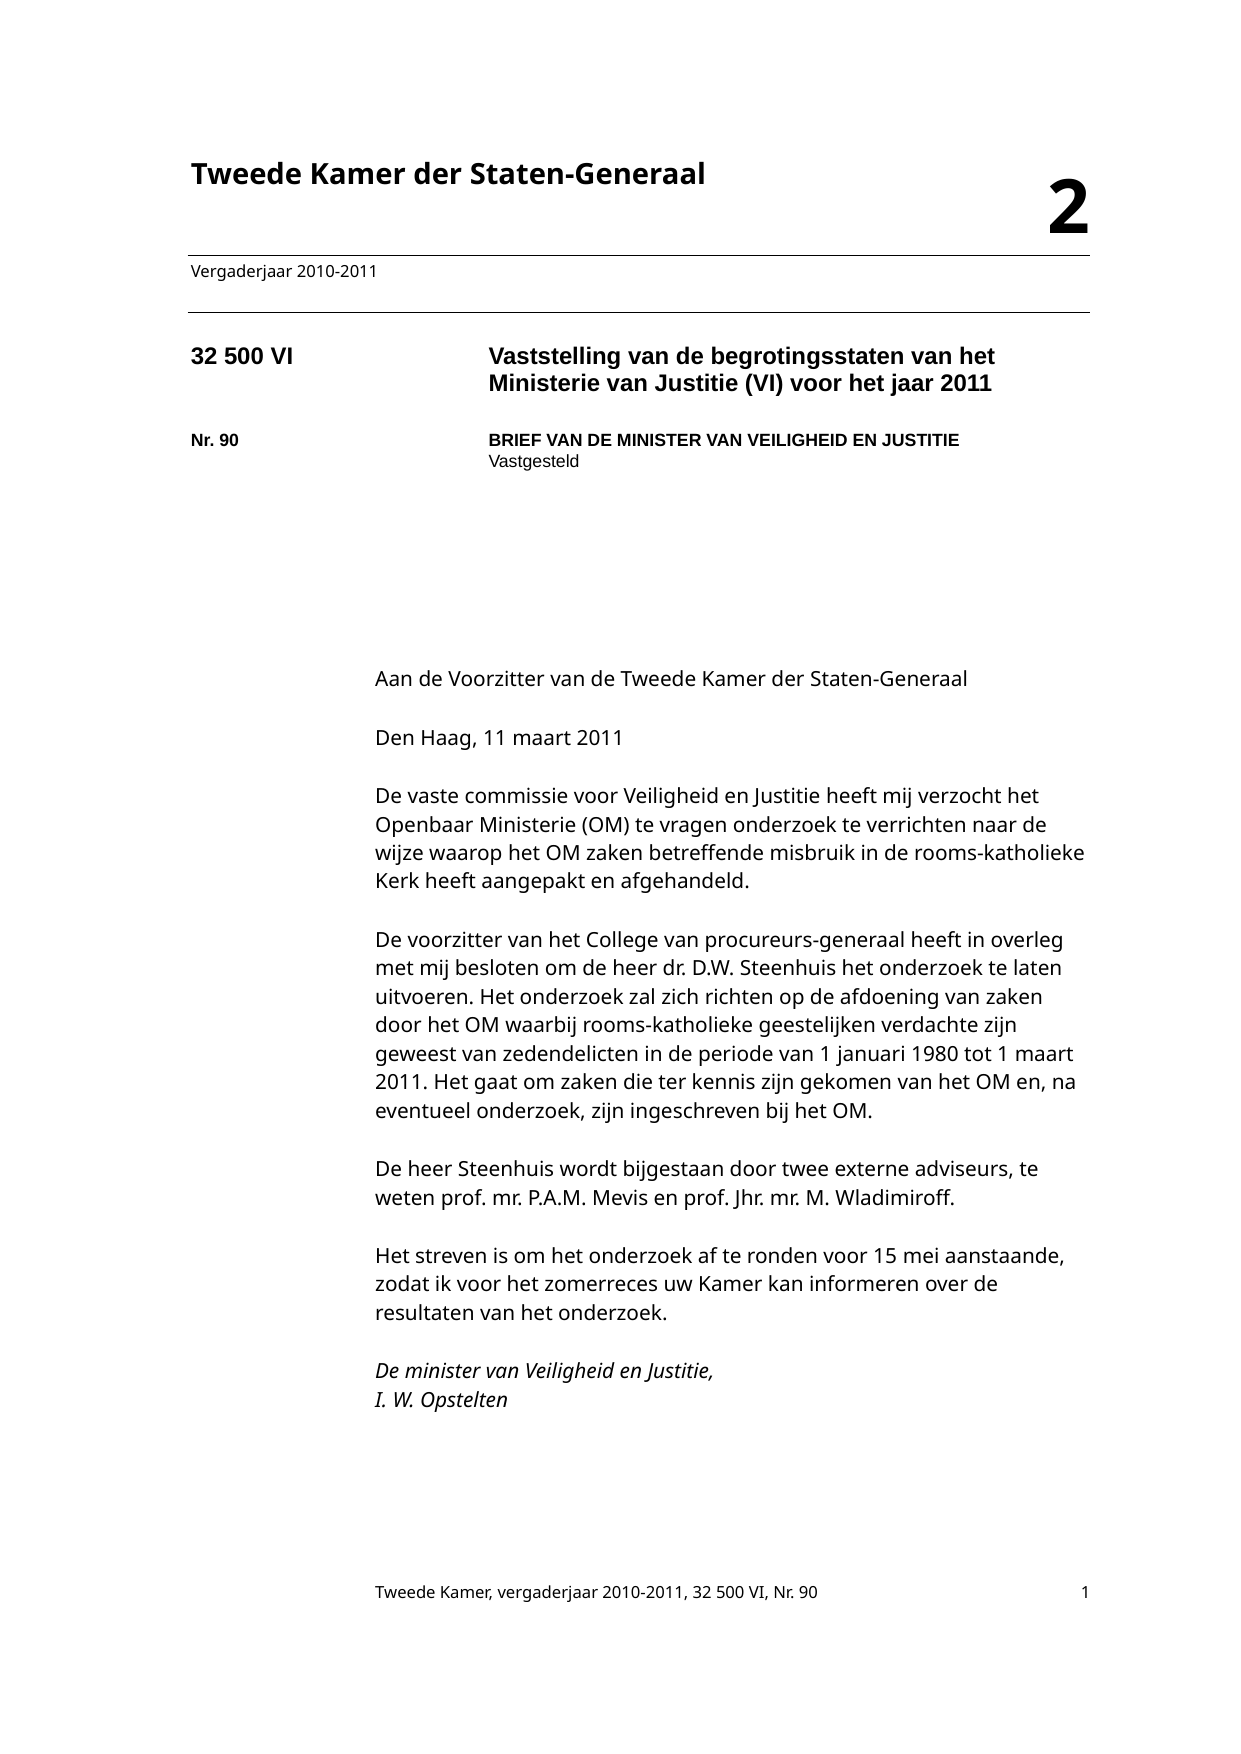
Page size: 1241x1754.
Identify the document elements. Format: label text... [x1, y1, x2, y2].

text I. W. Opstelten [375, 1385, 1090, 1413]
text De vaste commissie voor Veiligheid en Justitie heeft mij verzocht het Openbaar Ministerie (OM) te vragen onderzoek te verrichten naar de wijze waarop het OM zaken betreffende misbruik in de rooms-katholieke Kerk heeft aangepakt en afgehandeld. [375, 781, 1090, 895]
text Aan de Voorzitter van de Tweede Kamer der Staten-Generaal [375, 664, 1090, 693]
table_cell Nr. 90 [188, 427, 485, 546]
text De voorzitter van het College van procureurs-generaal heeft in overleg met mij besloten om de heer dr. D.W. Steenhuis het onderzoek te laten uitvoeren. Het onderzoek zal zich richten op de afdoening van zaken door het OM waarbij rooms-katholieke geestelijken verdachte zijn geweest van zedendelicten in de periode van 1 januari 1980 tot 1 maart 2011. Het gaat om zaken die ter kennis zijn gekomen van het OM en, na eventueel onderzoek, zijn ingeschreven bij het OM. [375, 925, 1090, 1124]
table_header Tweede Kamer der Staten-Generaal [188, 150, 909, 255]
table_cell Vergaderjaar 2010-2011 [188, 256, 485, 312]
table_cell 32 500 VI [188, 339, 485, 427]
text De heer Steenhuis wordt bijgestaan door twee externe adviseurs, te weten prof. mr. P.A.M. Mevis en prof. Jhr. mr. M. Wladimiroff. [375, 1154, 1090, 1211]
text De minister van Veiligheid en Justitie, [375, 1356, 1090, 1385]
text Den Haag, 11 maart 2011 [375, 723, 1090, 751]
table_cell [485, 313, 1090, 339]
table_cell [188, 313, 485, 339]
table_cell BRIEF VAN DE MINISTER VAN VEILIGHEID EN JUSTITIE Vastgesteld [485, 427, 1090, 546]
table_cell Vaststelling van de begrotingsstaten van het Ministerie van Justitie (VI) voor het jaar 2011 [485, 339, 1090, 427]
table_cell [485, 256, 1090, 312]
table_header 2 [910, 150, 1090, 255]
text Het streven is om het onderzoek af te ronden voor 15 mei aanstaande, zodat ik voor het zomerreces uw Kamer kan informeren over de resultaten van het onderzoek. [375, 1241, 1090, 1326]
